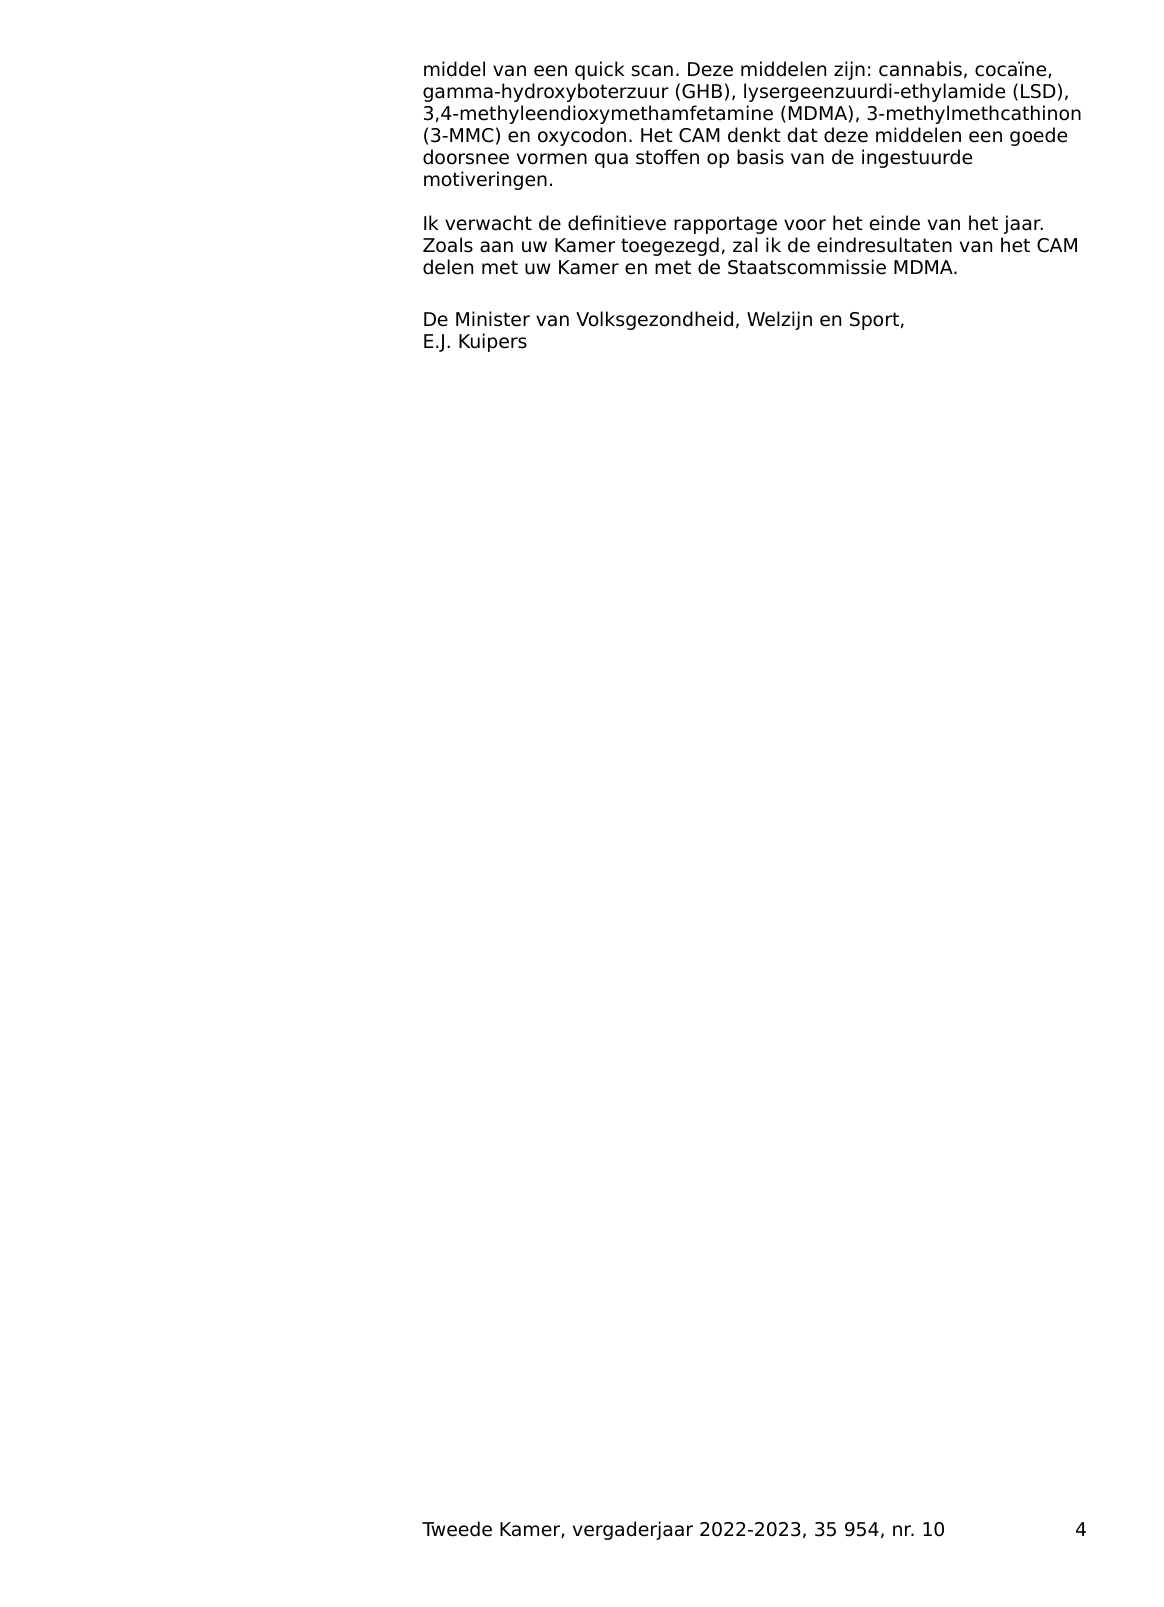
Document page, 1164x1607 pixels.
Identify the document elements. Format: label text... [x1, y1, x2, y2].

text Ik verwacht de definitieve rapportage voor het einde van het jaar. Zoals aan uw Kamer toegezegd, zal ik de eindresultaten van het CAM delen met uw Kamer en met de Staatscommissie MDMA. [422, 213, 1087, 279]
text De Minister van Volksgezondheid, Welzijn en Sport, E.J. Kuipers [422, 309, 1087, 353]
text middel van een quick scan. Deze middelen zijn: cannabis, cocaïne, gamma-hydroxyboterzuur (GHB), lysergeenzuurdi-ethylamide (LSD), 3,4-methyleendioxymethamfetamine (MDMA), 3-methylmethcathinon (3-MMC) en oxycodon. Het CAM denkt dat deze middelen een goede doorsnee vormen qua stoffen op basis van de ingestuurde motiveringen. [422, 59, 1087, 191]
